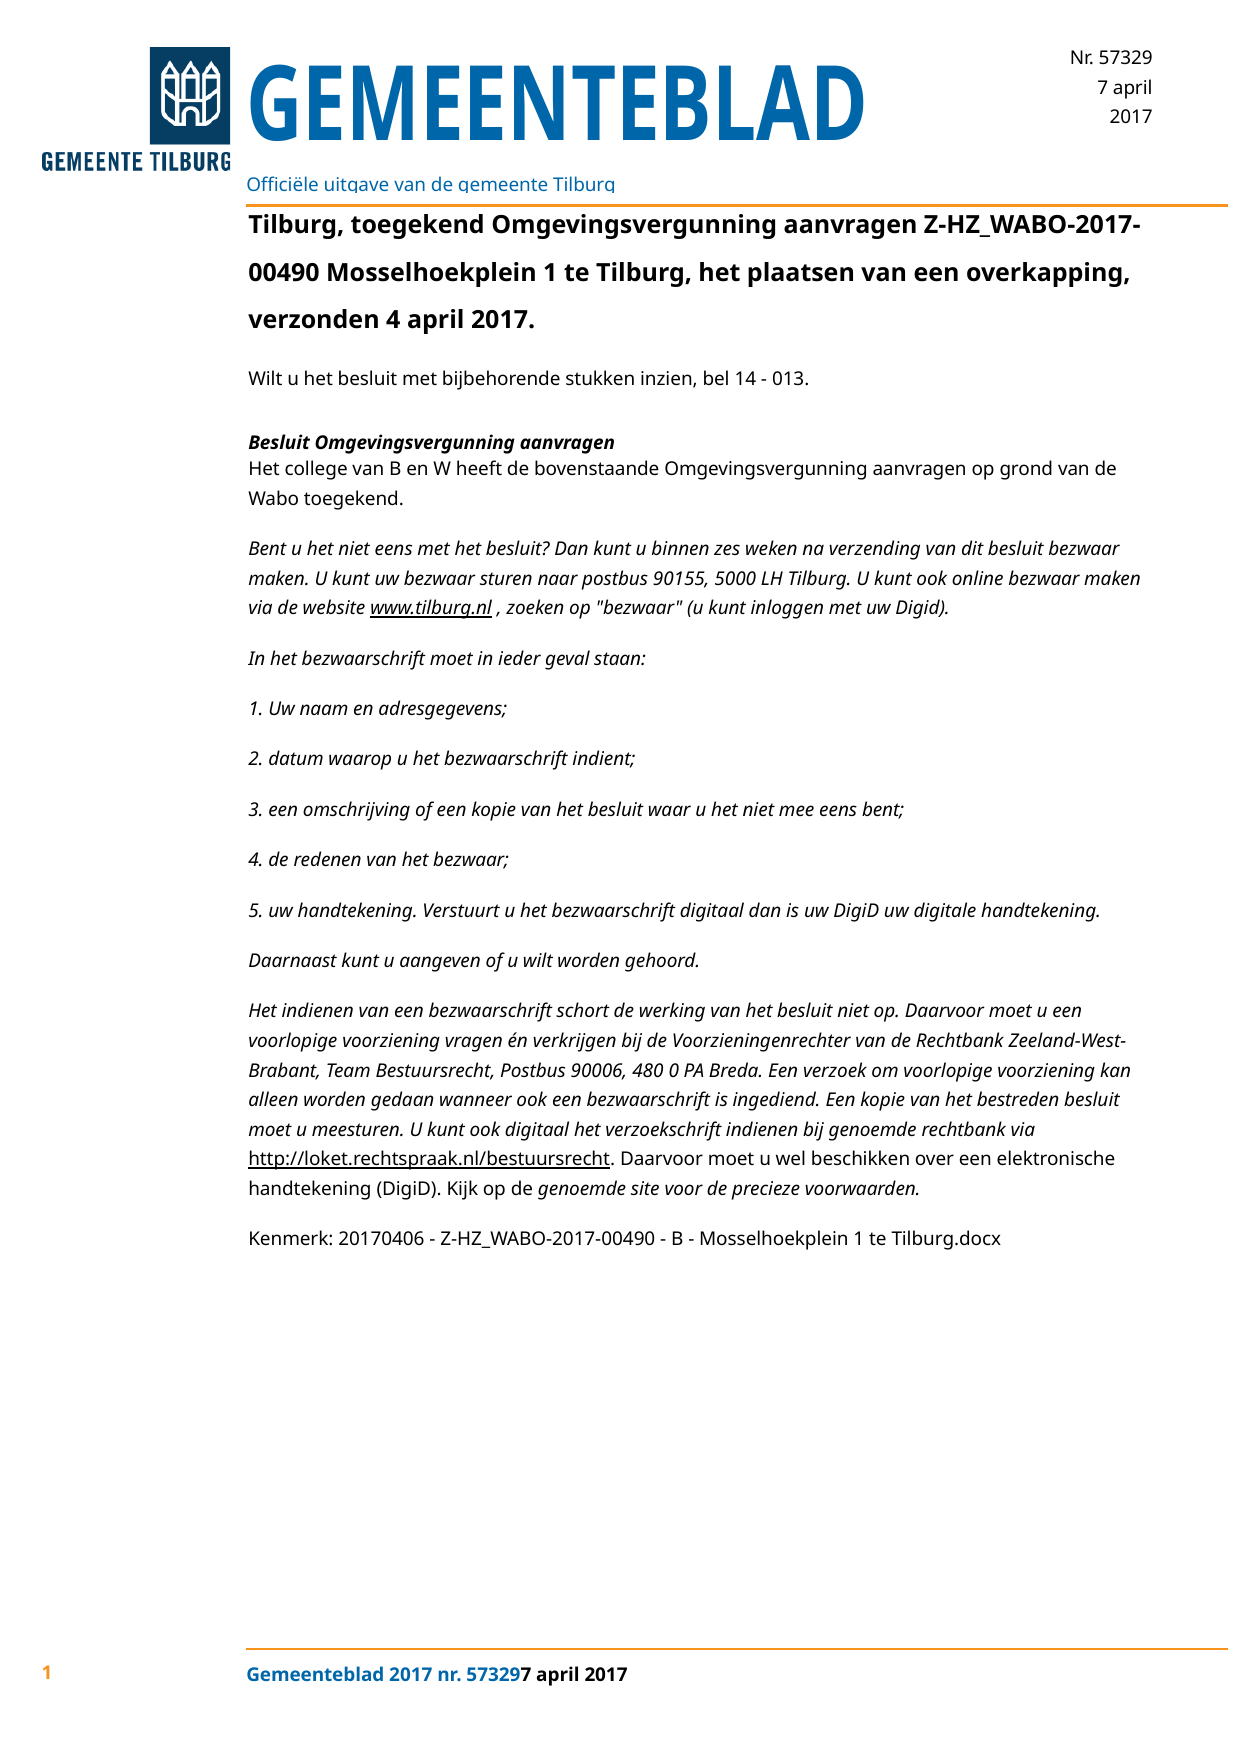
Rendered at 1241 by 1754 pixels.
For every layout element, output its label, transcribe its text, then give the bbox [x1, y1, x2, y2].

text Wilt u het besluit met bijbehorende stukken inzien, bel 14 - 013. [248, 366, 1152, 391]
text Besluit Omgevingsvergunning aanvragen [248, 429, 1152, 455]
text Daarnaast kunt u aangeven of u wilt worden gehoord. [248, 947, 1152, 973]
text 1. Uw naam en adresgegevens; [248, 695, 1152, 721]
text In het bezwaarschrift moet in ieder geval staan: [248, 645, 1152, 671]
text 2. datum waarop u het bezwaarschrift indient; [248, 746, 1152, 771]
text 5. uw handtekening. Verstuurt u het bezwaarschrift digitaal dan is uw DigiD uw digitale handtekening. [248, 897, 1152, 923]
text 3. een omschrijving of een kopie van het besluit waar u het niet mee eens bent; [248, 796, 1152, 822]
text Tilburg, toegekend Omgevingsvergunning aanvragen Z-HZ_WABO-2017-00490 Mosselhoekplein 1 te Tilburg, het plaatsen van een overkapping, verzonden 4 april 2017. [248, 207, 1152, 336]
picture [41, 47, 231, 172]
text 4. de redenen van het bezwaar; [248, 846, 1152, 872]
text Bent u het niet eens met het besluit? Dan kunt u binnen zes weken na verzending van dit besluit bezwaar maken. U kunt uw bezwaar sturen naar postbus 90155, 5000 LH Tilburg. U kunt ook online bezwaar maken via de website www.tilburg.nl , zoeken op "bezwaar" (u kunt inloggen met uw Digid). [248, 535, 1152, 620]
text Het indienen van een bezwaarschrift schort de werking van het besluit niet op. Daarvoor moet u een voorlopige voorziening vragen én verkrijgen bij de Voorzieningenrechter van de Rechtbank Zeeland-West-Brabant, Team Bestuursrecht, Postbus 90006, 480 0 PA Breda. Een verzoek om voorlopige voorziening kan alleen worden gedaan wanneer ook een bezwaarschrift is ingediend. Een kopie van het bestreden besluit moet u meesturen. U kunt ook digitaal het verzoekschrift indienen bij genoemde rechtbank via http://loket.rechtspraak.nl/bestuursrecht. Daarvoor moet u wel beschikken over een elektronische handtekening (DigiD). Kijk op de genoemde site voor de precieze voorwaarden. [248, 998, 1152, 1201]
text Kenmerk: 20170406 - Z-HZ_WABO-2017-00490 - B - Mosselhoekplein 1 te Tilburg.docx [248, 1226, 1152, 1251]
text Het college van B en W heeft de bovenstaande Omgevingsvergunning aanvragen op grond van de Wabo toegekend. [248, 455, 1152, 511]
